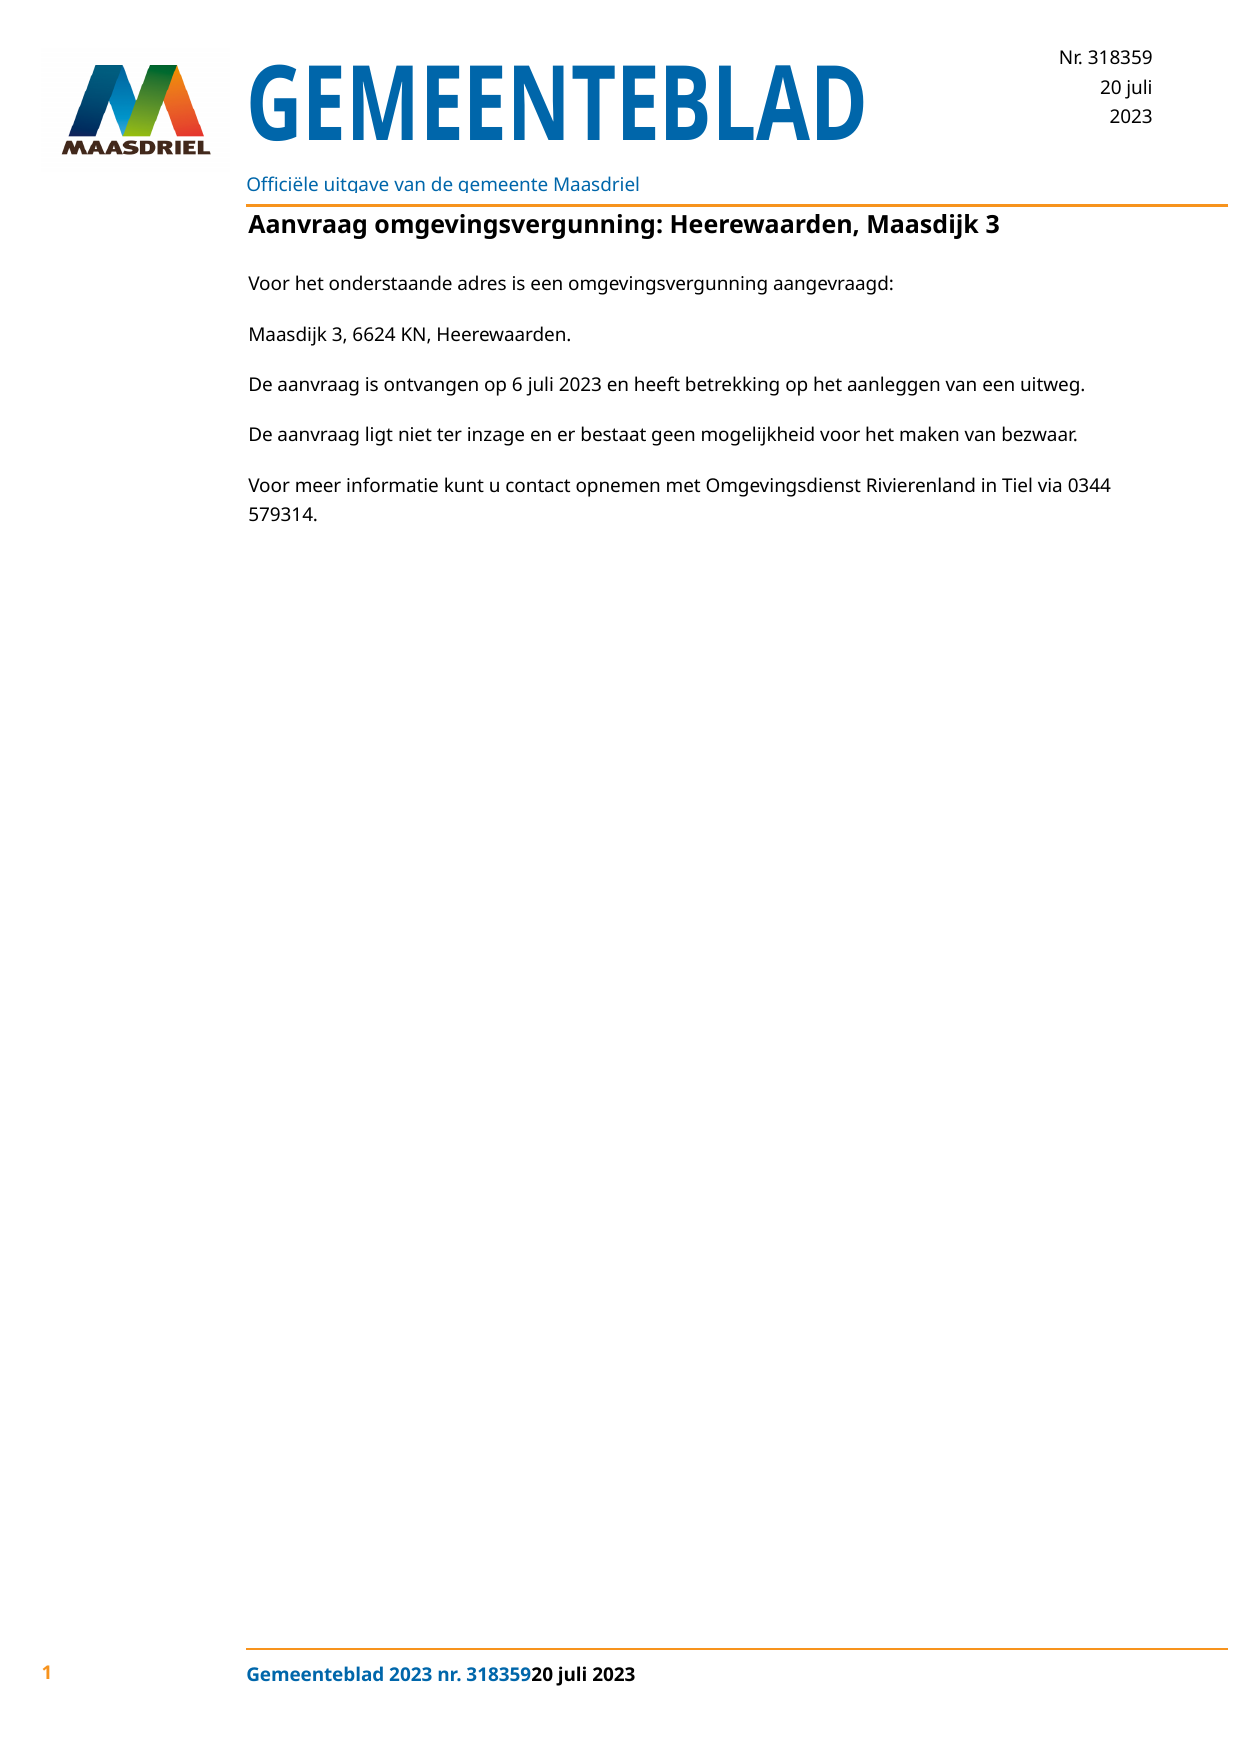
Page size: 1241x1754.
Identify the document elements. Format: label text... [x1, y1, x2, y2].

text Maasdijk 3, 6624 KN, Heerewaarden. [248, 321, 1152, 346]
text Aanvraag omgevingsvergunning: Heerewaarden, Maasdijk 3 [248, 207, 1152, 241]
text Voor het onderstaande adres is een omgevingsvergunning aangevraagd: [248, 270, 1152, 296]
text De aanvraag ligt niet ter inzage en er bestaat geen mogelijkheid voor het maken van bezwaar. [248, 422, 1152, 447]
picture [41, 47, 231, 172]
text Voor meer informatie kunt u contact opnemen met Omgevingsdienst Rivierenland in Tiel via 0344 579314. [248, 472, 1152, 527]
text De aanvraag is ontvangen op 6 juli 2023 en heeft betrekking op het aanleggen van een uitweg. [248, 371, 1152, 397]
